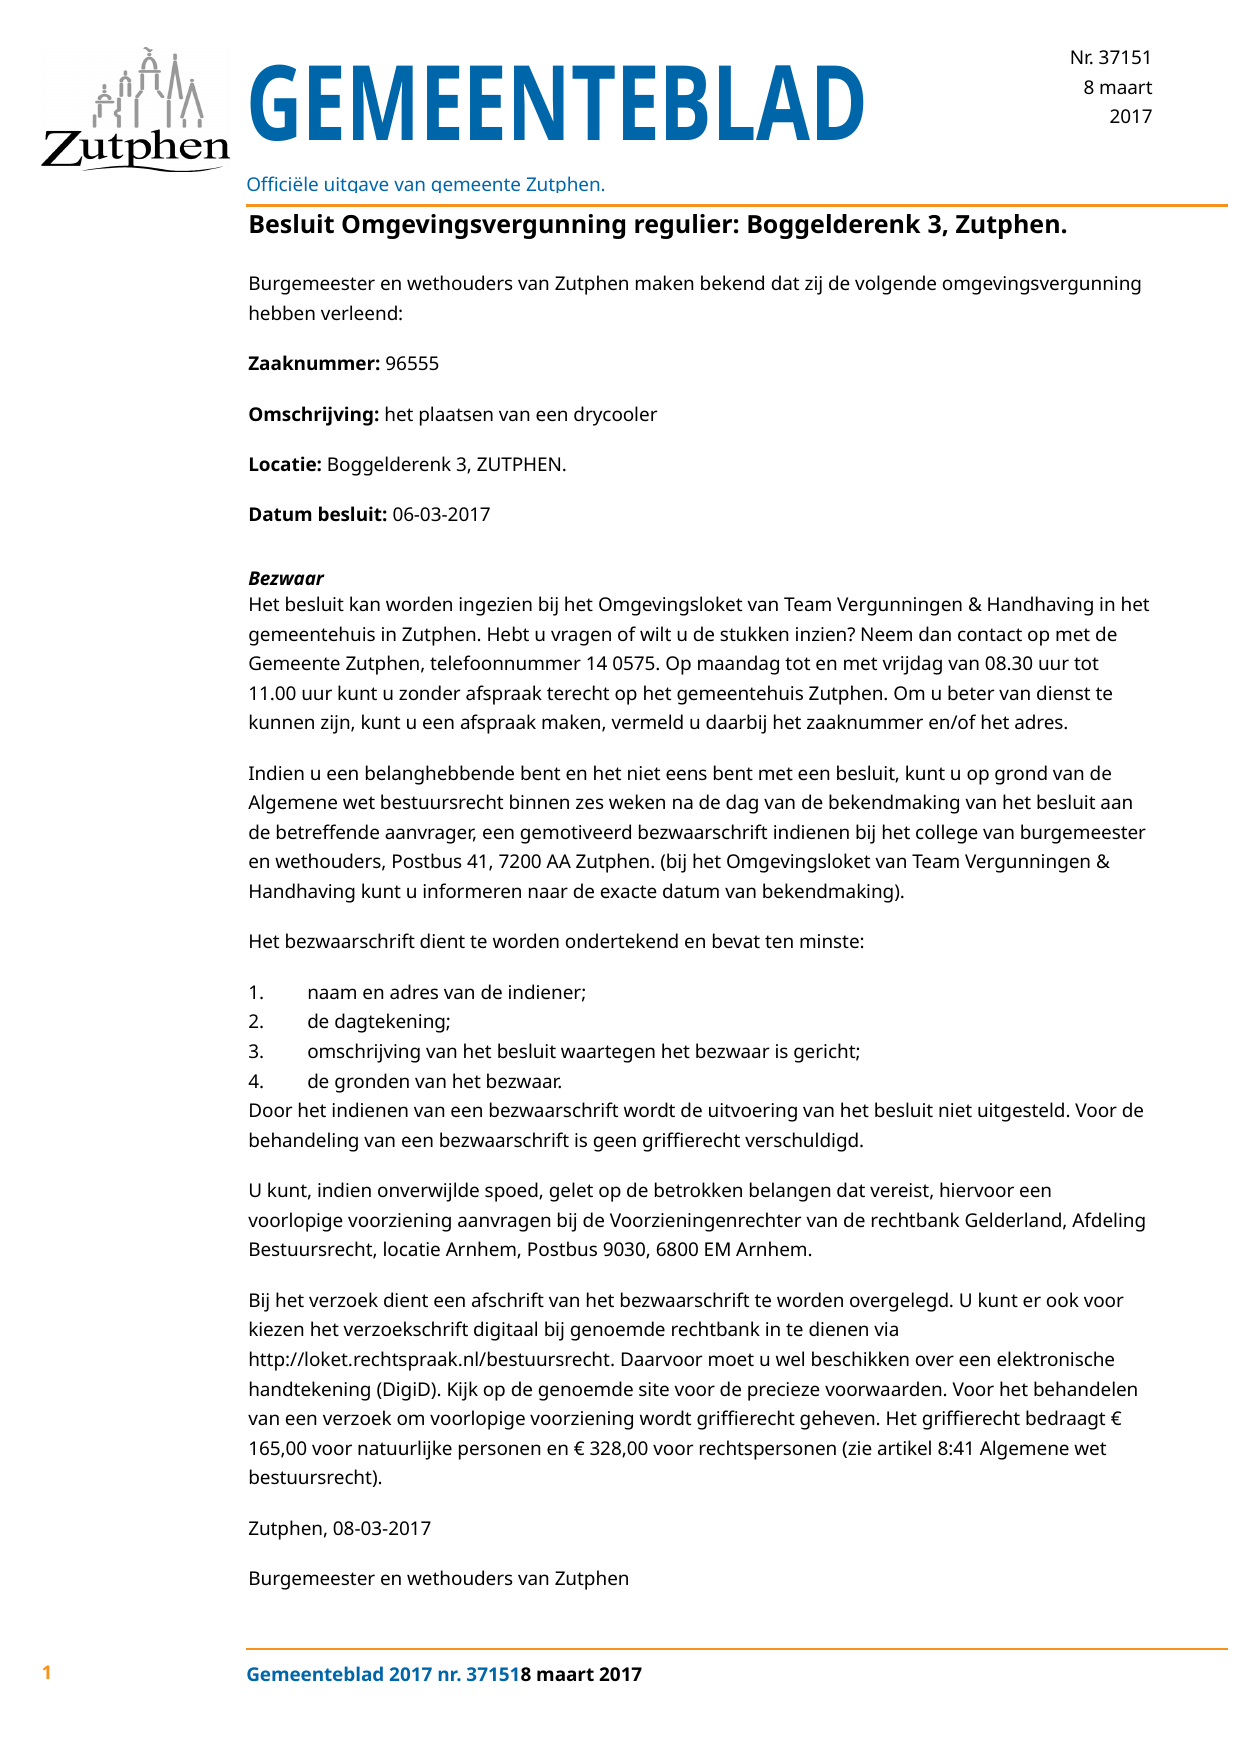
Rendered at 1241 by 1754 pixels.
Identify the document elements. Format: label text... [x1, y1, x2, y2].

text Omschrijving: het plaatsen van een drycooler [248, 401, 1152, 426]
list de gronden van het bezwaar. [248, 1068, 1152, 1094]
text Indien u een belanghebbende bent en het niet eens bent met een besluit, kunt u op grond van de Algemene wet bestuursrecht binnen zes weken na de dag van de bekendmaking van het besluit aan de betreffende aanvrager, een gemotiveerd bezwaarschrift indienen bij het college van burgemeester en wethouders, Postbus 41, 7200 AA Zutphen. (bij het Omgevingsloket van Team Vergunningen & Handhaving kunt u informeren naar de exacte datum van bekendmaking). [248, 760, 1152, 904]
picture [41, 47, 231, 172]
text Door het indienen van een bezwaarschrift wordt de uitvoering van het besluit niet uitgesteld. Voor de behandeling van een bezwaarschrift is geen griffierecht verschuldigd. [248, 1097, 1152, 1153]
text Het besluit kan worden ingezien bij het Omgevingsloket van Team Vergunningen & Handhaving in het gemeentehuis in Zutphen. Hebt u vragen of wilt u de stukken inzien? Neem dan contact op met de Gemeente Zutphen, telefoonnummer 14 0575. Op maandag tot en met vrijdag van 08.30 uur tot 11.00 uur kunt u zonder afspraak terecht op het gemeentehuis Zutphen. Om u beter van dienst te kunnen zijn, kunt u een afspraak maken, vermeld u daarbij het zaaknummer en/of het adres. [248, 591, 1152, 735]
list omschrijving van het besluit waartegen het bezwaar is gericht; [248, 1038, 1152, 1064]
text Bezwaar [248, 566, 1152, 591]
text Datum besluit: 06-03-2017 [248, 502, 1152, 527]
text Burgemeester en wethouders van Zutphen [248, 1565, 1152, 1591]
text Bij het verzoek dient een afschrift van het bezwaarschrift te worden overgelegd. U kunt er ook voor kiezen het verzoekschrift digitaal bij genoemde rechtbank in te dienen via http://loket.rechtspraak.nl/bestuursrecht. Daarvoor moet u wel beschikken over een elektronische handtekening (DigiD). Kijk op de genoemde site voor de precieze voorwaarden. Voor het behandelen van een verzoek om voorlopige voorziening wordt griffierecht geheven. Het griffierecht bedraagt € 165,00 voor natuurlijke personen en € 328,00 voor rechtspersonen (zie artikel 8:41 Algemene wet bestuursrecht). [248, 1287, 1152, 1490]
text Zaaknummer: 96555 [248, 350, 1152, 376]
text Zutphen, 08-03-2017 [248, 1515, 1152, 1541]
list naam en adres van de indiener; [248, 979, 1152, 1005]
text Locatie: Boggelderenk 3, ZUTPHEN. [248, 451, 1152, 477]
text U kunt, indien onverwijlde spoed, gelet op de betrokken belangen dat vereist, hiervoor een voorlopige voorziening aanvragen bij de Voorzieningenrechter van de rechtbank Gelderland, Afdeling Bestuursrecht, locatie Arnhem, Postbus 9030, 6800 EM Arnhem. [248, 1177, 1152, 1262]
text Het bezwaarschrift dient te worden ondertekend en bevat ten minste: [248, 929, 1152, 954]
list de dagtekening; [248, 1009, 1152, 1034]
text Burgemeester en wethouders van Zutphen maken bekend dat zij de volgende omgevingsvergunning hebben verleend: [248, 270, 1152, 326]
text Besluit Omgevingsvergunning regulier: Boggelderenk 3, Zutphen. [248, 207, 1152, 241]
